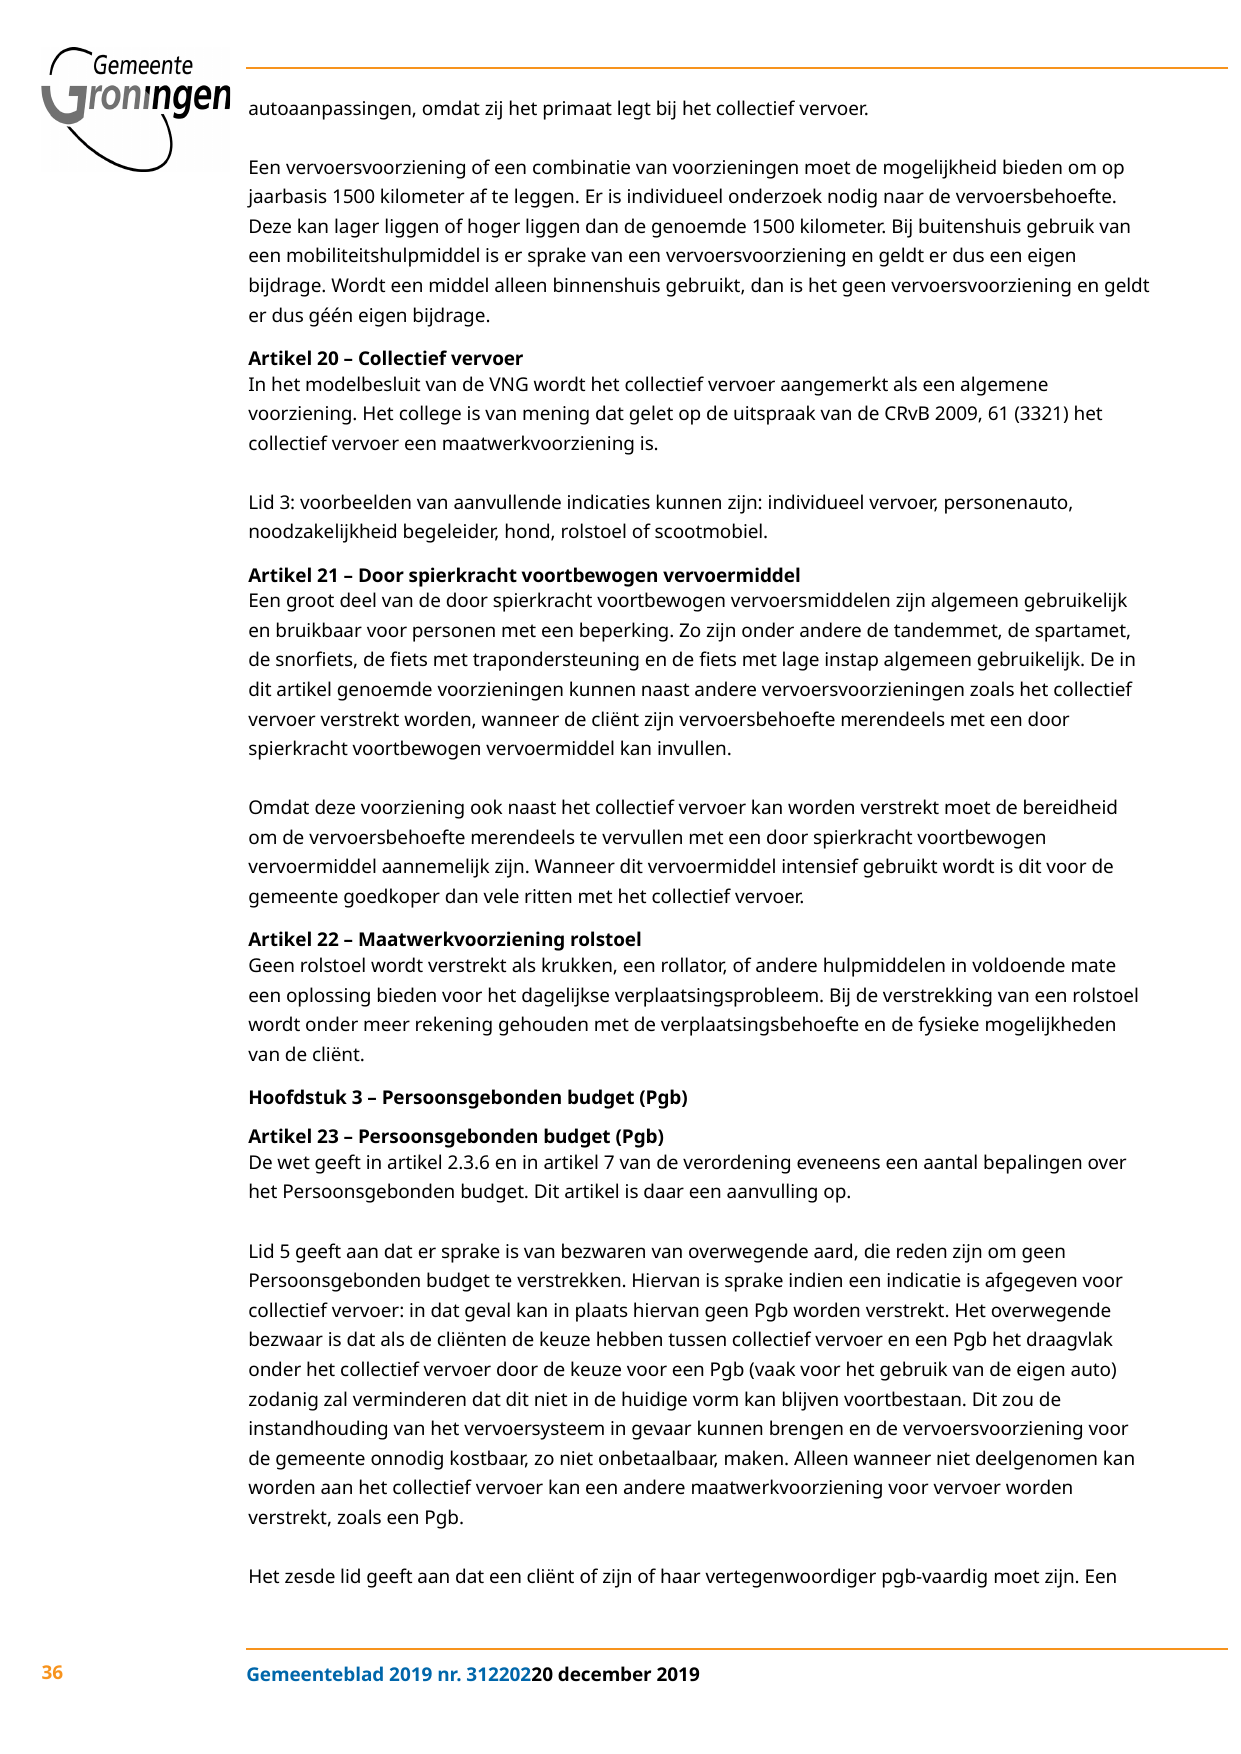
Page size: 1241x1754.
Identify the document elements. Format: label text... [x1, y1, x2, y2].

picture [41, 47, 231, 172]
text Omdat deze voorziening ook naast het collectief vervoer kan worden verstrekt moet de bereidheid om de vervoersbehoefte merendeels te vervullen met een door spierkracht voortbewogen vervoermiddel aannemelijk zijn. Wanneer dit vervoermiddel intensief gebruikt wordt is dit voor de gemeente goedkoper dan vele ritten met het collectief vervoer. [248, 794, 1152, 909]
text De wet geeft in artikel 2.3.6 en in artikel 7 van de verordening eveneens een aantal bepalingen over het Persoonsgebonden budget. Dit artikel is daar een aanvulling op. [248, 1149, 1152, 1204]
text Lid 3: voorbeelden van aanvullende indicaties kunnen zijn: individueel vervoer, personenauto, noodzakelijkheid begeleider, hond, rolstoel of scootmobiel. [248, 489, 1152, 544]
text Het zesde lid geeft aan dat een cliënt of zijn of haar vertegenwoordiger pgb-vaardig moet zijn. Een [248, 1563, 1152, 1589]
text autoaanpassingen, omdat zij het primaat legt bij het collectief vervoer. [248, 95, 1152, 121]
text Artikel 22 – Maatwerkvoorziening rolstoel [248, 926, 1152, 952]
text Geen rolstoel wordt verstrekt als krukken, een rollator, of andere hulpmiddelen in voldoende mate een oplossing bieden voor het dagelijkse verplaatsingsprobleem. Bij de verstrekking van een rolstoel wordt onder meer rekening gehouden met de verplaatsingsbehoefte en de fysieke mogelijkheden van de cliënt. [248, 952, 1152, 1067]
text Artikel 23 – Persoonsgebonden budget (Pgb) [248, 1123, 1152, 1149]
text Een vervoersvoorziening of een combinatie van voorzieningen moet de mogelijkheid bieden om op jaarbasis 1500 kilometer af te leggen. Er is individueel onderzoek nodig naar de vervoersbehoefte. Deze kan lager liggen of hoger liggen dan de genoemde 1500 kilometer. Bij buitenshuis gebruik van een mobiliteitshulpmiddel is er sprake van een vervoersvoorziening en geldt er dus een eigen bijdrage. Wordt een middel alleen binnenshuis gebruikt, dan is het geen vervoersvoorziening en geldt er dus géén eigen bijdrage. [248, 154, 1152, 328]
text Artikel 21 – Door spierkracht voortbewogen vervoermiddel [248, 562, 1152, 587]
text In het modelbesluit van de VNG wordt het collectief vervoer aangemerkt als een algemene voorziening. Het college is van mening dat gelet op de uitspraak van de CRvB 2009, 61 (3321) het collectief vervoer een maatwerkvoorziening is. [248, 371, 1152, 456]
text Artikel 20 – Collectief vervoer [248, 345, 1152, 371]
text Een groot deel van de door spierkracht voortbewogen vervoersmiddelen zijn algemeen gebruikelijk en bruikbaar voor personen met een beperking. Zo zijn onder andere de tandemmet, de spartamet, de snorfiets, de fiets met trapondersteuning en de fiets met lage instap algemeen gebruikelijk. De in dit artikel genoemde voorzieningen kunnen naast andere vervoersvoorzieningen zoals het collectief vervoer verstrekt worden, wanneer de cliënt zijn vervoersbehoefte merendeels met een door spierkracht voortbewogen vervoermiddel kan invullen. [248, 587, 1152, 761]
text Hoofdstuk 3 – Persoonsgebonden budget (Pgb) [248, 1084, 1152, 1110]
text Lid 5 geeft aan dat er sprake is van bezwaren van overwegende aard, die reden zijn om geen Persoonsgebonden budget te verstrekken. Hiervan is sprake indien een indicatie is afgegeven voor collectief vervoer: in dat geval kan in plaats hiervan geen Pgb worden verstrekt. Het overwegende bezwaar is dat als de cliënten de keuze hebben tussen collectief vervoer en een Pgb het draagvlak onder het collectief vervoer door de keuze voor een Pgb (vaak voor het gebruik van de eigen auto) zodanig zal verminderen dat dit niet in de huidige vorm kan blijven voortbestaan. Dit zou de instandhouding van het vervoersysteem in gevaar kunnen brengen en de vervoersvoorziening voor de gemeente onnodig kostbaar, zo niet onbetaalbaar, maken. Alleen wanneer niet deelgenomen kan worden aan het collectief vervoer kan een andere maatwerkvoorziening voor vervoer worden verstrekt, zoals een Pgb. [248, 1238, 1152, 1530]
